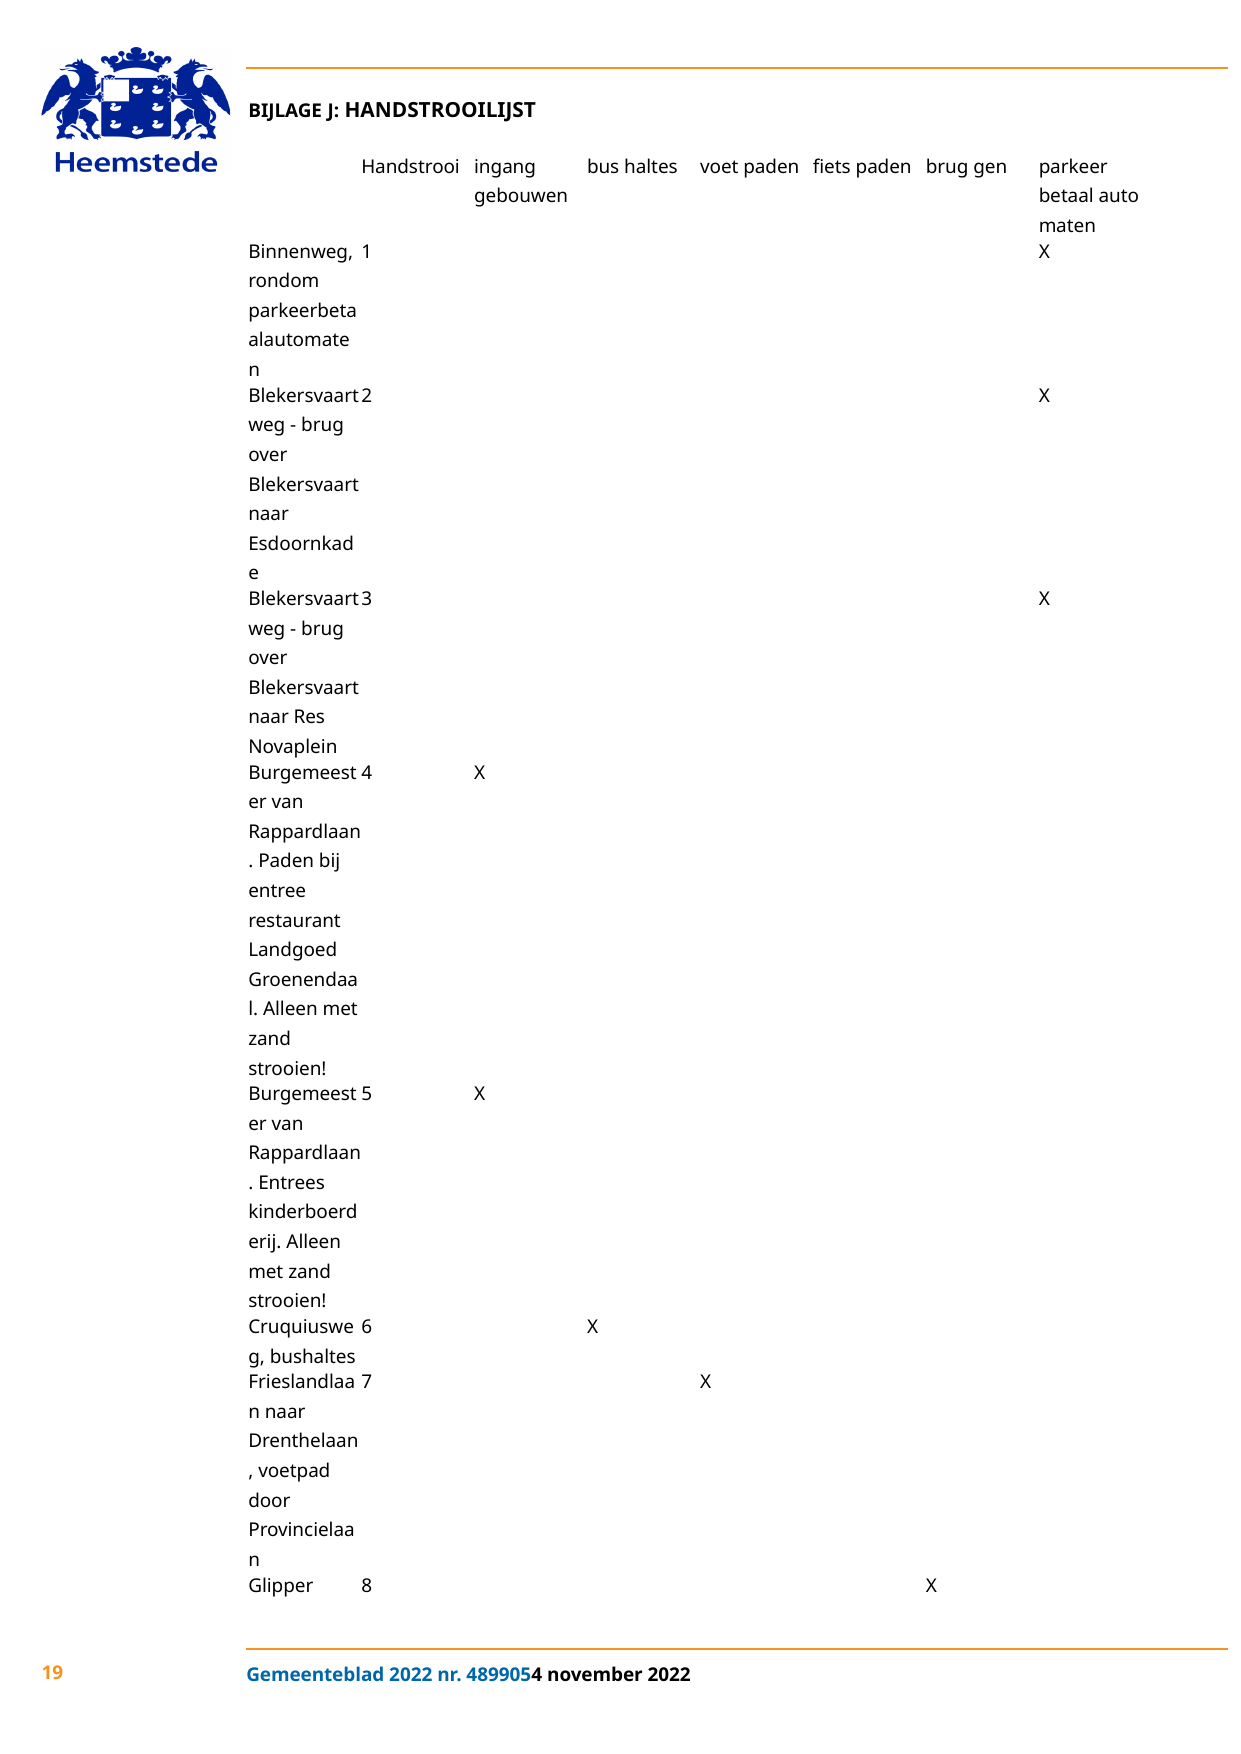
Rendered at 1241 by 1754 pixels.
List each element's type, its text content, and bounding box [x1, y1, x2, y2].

picture [41, 47, 231, 172]
table_cell [700, 382, 813, 585]
table_cell [587, 238, 700, 382]
text BIJLAGE J: HANDSTROOILIJST [248, 95, 1152, 123]
table_header fiets paden [813, 153, 926, 238]
table_header voet paden [700, 153, 813, 238]
table_cell [700, 759, 813, 1080]
table_cell [813, 585, 926, 759]
table_cell [926, 1313, 1038, 1368]
table_cell 4 [361, 759, 474, 1080]
table_header ingang gebouwen [474, 153, 587, 238]
table_cell [813, 759, 926, 1080]
table_header bus haltes [587, 153, 700, 238]
table_cell [587, 585, 700, 759]
table_cell [1039, 759, 1152, 1080]
table_cell [700, 1313, 813, 1368]
table_cell 3 [361, 585, 474, 759]
table_cell [587, 1369, 700, 1572]
table_cell X [1039, 382, 1152, 585]
table_cell Blekersvaartweg - brug over Blekersvaart naar Esdoornkade [248, 382, 361, 585]
table_cell [813, 1369, 926, 1572]
table_cell Frieslandlaan naar Drenthelaan, voetpad door Provincielaan [248, 1369, 361, 1572]
table_cell Burgemeester van Rappardlaan. Paden bij entree restaurant Landgoed Groenendaal. Alleen met zand strooien! [248, 759, 361, 1080]
table_cell [474, 1369, 587, 1572]
table_cell [587, 1572, 700, 1597]
table_header parkeer betaal auto maten [1039, 153, 1152, 238]
table_cell [474, 1572, 587, 1597]
table_cell 2 [361, 382, 474, 585]
table_cell [926, 238, 1038, 382]
table_cell [813, 238, 926, 382]
table_cell Cruquiusweg, bushaltes [248, 1313, 361, 1368]
table_cell X [1039, 238, 1152, 382]
table_cell [813, 382, 926, 585]
table_cell [926, 1369, 1038, 1572]
table_cell 8 [361, 1572, 474, 1597]
table_cell X [926, 1572, 1038, 1597]
table_cell X [474, 759, 587, 1080]
table_cell [926, 585, 1038, 759]
table_cell X [474, 1080, 587, 1313]
table_cell [1039, 1080, 1152, 1313]
table_cell 6 [361, 1313, 474, 1368]
table_cell [474, 1313, 587, 1368]
table_header [248, 153, 361, 238]
table_cell [1039, 1572, 1152, 1597]
table_cell [813, 1313, 926, 1368]
table_cell Glipper [248, 1572, 361, 1597]
table_cell [813, 1080, 926, 1313]
table_cell [474, 585, 587, 759]
table_cell Binnenweg, rondom parkeerbetaalautomaten [248, 238, 361, 382]
table_cell X [587, 1313, 700, 1368]
table_cell [926, 1080, 1038, 1313]
table_cell [700, 585, 813, 759]
table_cell [587, 1080, 700, 1313]
table_cell Blekersvaartweg - brug over Blekersvaart naar Res Novaplein [248, 585, 361, 759]
table_cell [813, 1572, 926, 1597]
table_cell [587, 759, 700, 1080]
table_cell [1039, 1369, 1152, 1572]
table_cell [474, 238, 587, 382]
table_cell Burgemeester van Rappardlaan. Entrees kinderboerderij. Alleen met zand strooien! [248, 1080, 361, 1313]
table_cell [926, 759, 1038, 1080]
table_cell [700, 238, 813, 382]
table_cell 5 [361, 1080, 474, 1313]
table_cell [474, 382, 587, 585]
table_cell 7 [361, 1369, 474, 1572]
table_cell X [1039, 585, 1152, 759]
table_cell [1039, 1313, 1152, 1368]
table_header Handstrooi [361, 153, 474, 238]
table_cell [700, 1080, 813, 1313]
table_cell 1 [361, 238, 474, 382]
table_cell [700, 1572, 813, 1597]
table_header brug gen [926, 153, 1038, 238]
table_cell X [700, 1369, 813, 1572]
table_cell [587, 382, 700, 585]
table_cell [926, 382, 1038, 585]
